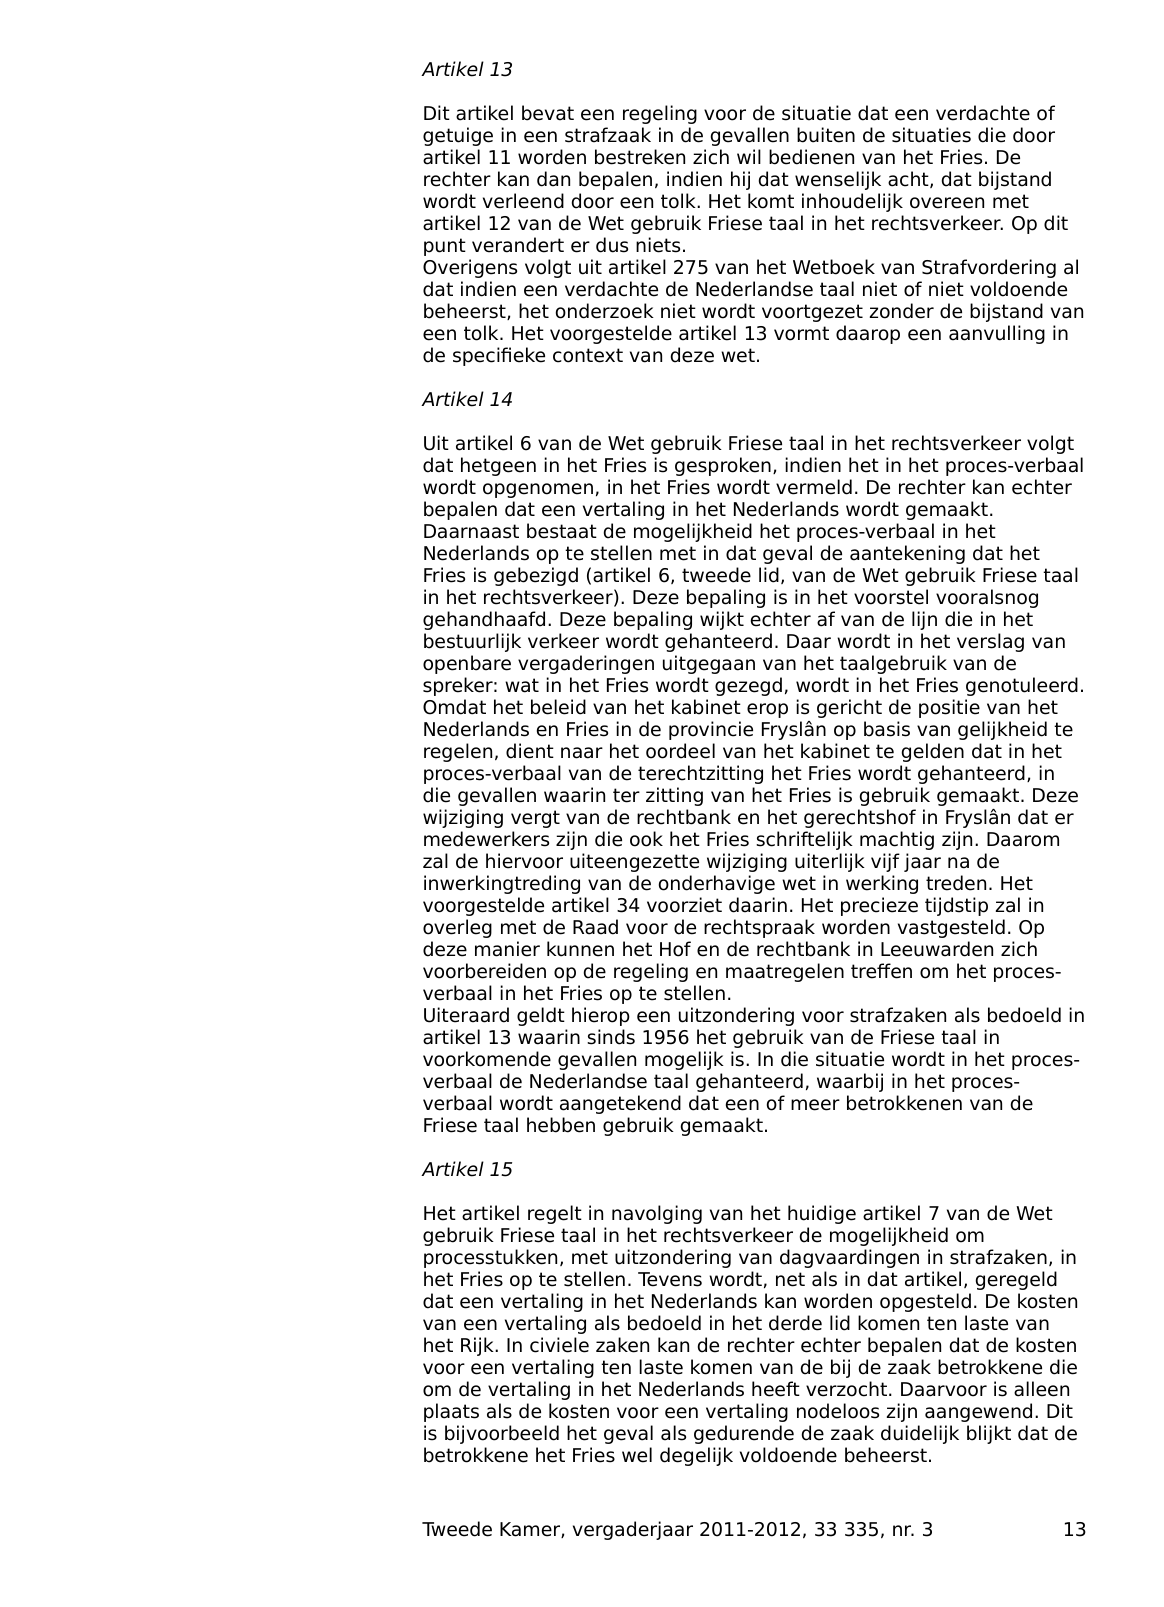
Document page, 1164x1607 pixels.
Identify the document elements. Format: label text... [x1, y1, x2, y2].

text Uit artikel 6 van de Wet gebruik Friese taal in het rechtsverkeer volgt dat hetgeen in het Fries is gesproken, indien het in het proces-verbaal wordt opgenomen, in het Fries wordt vermeld. De rechter kan echter bepalen dat een vertaling in het Nederlands wordt gemaakt. Daarnaast bestaat de mogelijkheid het proces-verbaal in het Nederlands op te stellen met in dat geval de aantekening dat het Fries is gebezigd (artikel 6, tweede lid, van de Wet gebruik Friese taal in het rechtsverkeer). Deze bepaling is in het voorstel vooralsnog gehandhaafd. Deze bepaling wijkt echter af van de lijn die in het bestuurlijk verkeer wordt gehanteerd. Daar wordt in het verslag van openbare vergaderingen uitgegaan van het taalgebruik van de spreker: wat in het Fries wordt gezegd, wordt in het Fries genotuleerd. Omdat het beleid van het kabinet erop is gericht de positie van het Nederlands en Fries in de provincie Fryslân op basis van gelijkheid te regelen, dient naar het oordeel van het kabinet te gelden dat in het proces-verbaal van de terechtzitting het Fries wordt gehanteerd, in die gevallen waarin ter zitting van het Fries is gebruik gemaakt. Deze wijziging vergt van de rechtbank en het gerechtshof in Fryslân dat er medewerkers zijn die ook het Fries schriftelijk machtig zijn. Daarom zal de hiervoor uiteengezette wijziging uiterlijk vijf jaar na de inwerkingtreding van de onderhavige wet in werking treden. Het voorgestelde artikel 34 voorziet daarin. Het precieze tijdstip zal in overleg met de Raad voor de rechtspraak worden vastgesteld. Op deze manier kunnen het Hof en de rechtbank in Leeuwarden zich voorbereiden op de regeling en maatregelen treffen om het proces-verbaal in het Fries op te stellen. [422, 433, 1087, 1005]
text Dit artikel bevat een regeling voor de situatie dat een verdachte of getuige in een strafzaak in de gevallen buiten de situaties die door artikel 11 worden bestreken zich wil bedienen van het Fries. De rechter kan dan bepalen, indien hij dat wenselijk acht, dat bijstand wordt verleend door een tolk. Het komt inhoudelijk overeen met artikel 12 van de Wet gebruik Friese taal in het rechtsverkeer. Op dit punt verandert er dus niets. [422, 103, 1087, 257]
subtitle Artikel 13 [422, 59, 1087, 81]
subtitle Artikel 14 [422, 389, 1087, 411]
text Het artikel regelt in navolging van het huidige artikel 7 van de Wet gebruik Friese taal in het rechtsverkeer de mogelijkheid om processtukken, met uitzondering van dagvaardingen in strafzaken, in het Fries op te stellen. Tevens wordt, net als in dat artikel, geregeld dat een vertaling in het Nederlands kan worden opgesteld. De kosten van een vertaling als bedoeld in het derde lid komen ten laste van het Rijk. In civiele zaken kan de rechter echter bepalen dat de kosten voor een vertaling ten laste komen van de bij de zaak betrokkene die om de vertaling in het Nederlands heeft verzocht. Daarvoor is alleen plaats als de kosten voor een vertaling nodeloos zijn aangewend. Dit is bijvoorbeeld het geval als gedurende de zaak duidelijk blijkt dat de betrokkene het Fries wel degelijk voldoende beheerst. [422, 1203, 1087, 1467]
text Overigens volgt uit artikel 275 van het Wetboek van Strafvordering al dat indien een verdachte de Nederlandse taal niet of niet voldoende beheerst, het onderzoek niet wordt voortgezet zonder de bijstand van een tolk. Het voorgestelde artikel 13 vormt daarop een aanvulling in de specifieke context van deze wet. [422, 257, 1087, 367]
subtitle Artikel 15 [422, 1159, 1087, 1181]
text Uiteraard geldt hierop een uitzondering voor strafzaken als bedoeld in artikel 13 waarin sinds 1956 het gebruik van de Friese taal in voorkomende gevallen mogelijk is. In die situatie wordt in het proces-verbaal de Nederlandse taal gehanteerd, waarbij in het proces-verbaal wordt aangetekend dat een of meer betrokkenen van de Friese taal hebben gebruik gemaakt. [422, 1005, 1087, 1137]
